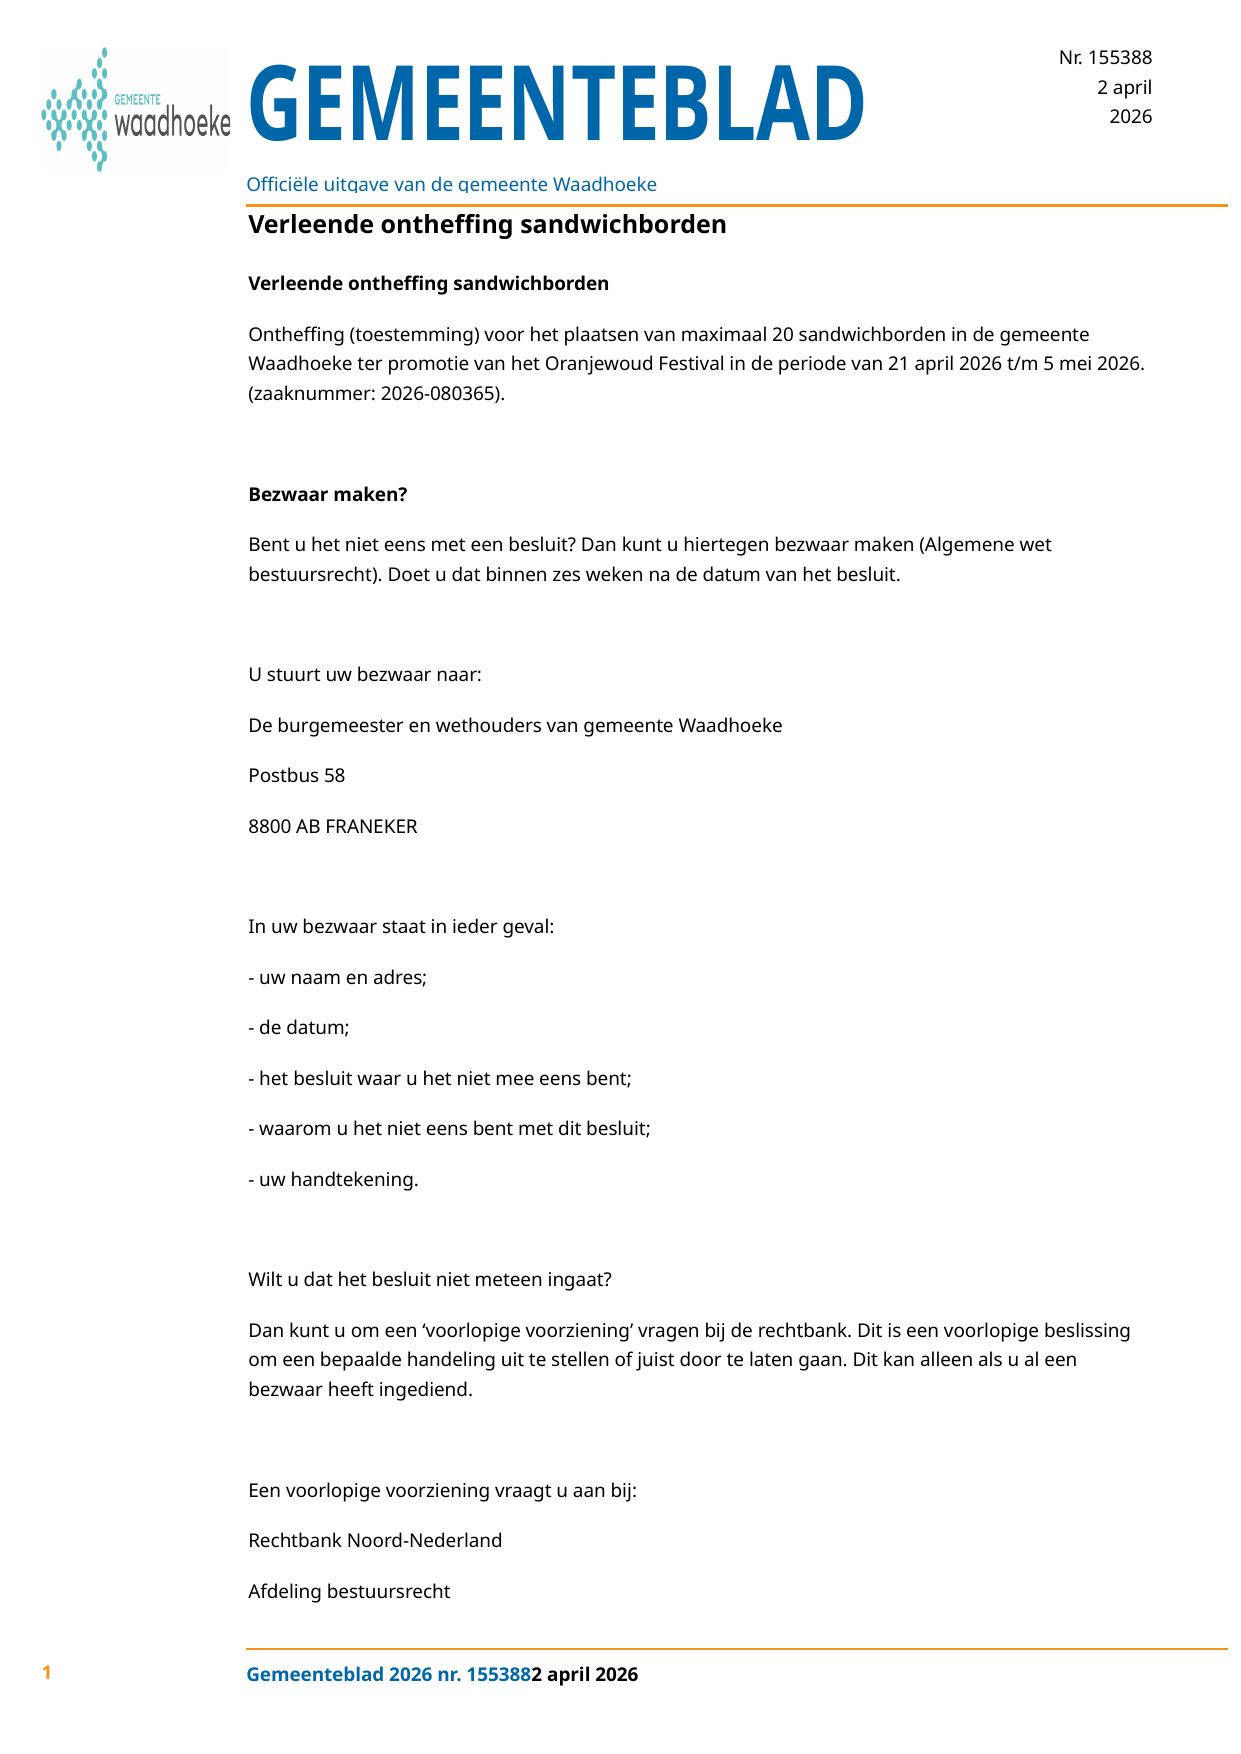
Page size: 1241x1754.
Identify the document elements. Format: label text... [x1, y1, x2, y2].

text De burgemeester en wethouders van gemeente Waadhoeke [248, 712, 1152, 738]
text Verleende ontheffing sandwichborden [248, 207, 1152, 241]
text Verleende ontheffing sandwichborden [248, 270, 1152, 296]
text 8800 AB FRANEKER [248, 813, 1152, 838]
picture [41, 47, 231, 172]
text Afdeling bestuursrecht [248, 1578, 1152, 1603]
text Een voorlopige voorziening vraagt u aan bij: [248, 1477, 1152, 1503]
text Bent u het niet eens met een besluit? Dan kunt u hiertegen bezwaar maken (Algemene wet bestuursrecht). Doet u dat binnen zes weken na de datum van het besluit. [248, 531, 1152, 586]
text Rechtbank Noord-Nederland [248, 1527, 1152, 1553]
text - uw naam en adres; [248, 964, 1152, 990]
text In uw bezwaar staat in ieder geval: [248, 914, 1152, 939]
text Bezwaar maken? [248, 481, 1152, 506]
text U stuurt uw bezwaar naar: [248, 662, 1152, 687]
text - uw handtekening. [248, 1166, 1152, 1191]
text - waarom u het niet eens bent met dit besluit; [248, 1115, 1152, 1141]
text - het besluit waar u het niet mee eens bent; [248, 1065, 1152, 1091]
text Postbus 58 [248, 762, 1152, 788]
text Ontheffing (toestemming) voor het plaatsen van maximaal 20 sandwichborden in de gemeente Waadhoeke ter promotie van het Oranjewoud Festival in de periode van 21 april 2026 t/m 5 mei 2026. (zaaknummer: 2026-080365). [248, 321, 1152, 406]
text - de datum; [248, 1014, 1152, 1040]
text Wilt u dat het besluit niet meteen ingaat? [248, 1267, 1152, 1292]
text Dan kunt u om een ‘voorlopige voorziening’ vragen bij de rechtbank. Dit is een voorlopige beslissing om een bepaalde handeling uit te stellen of juist door te laten gaan. Dit kan alleen als u al een bezwaar heeft ingediend. [248, 1317, 1152, 1402]
